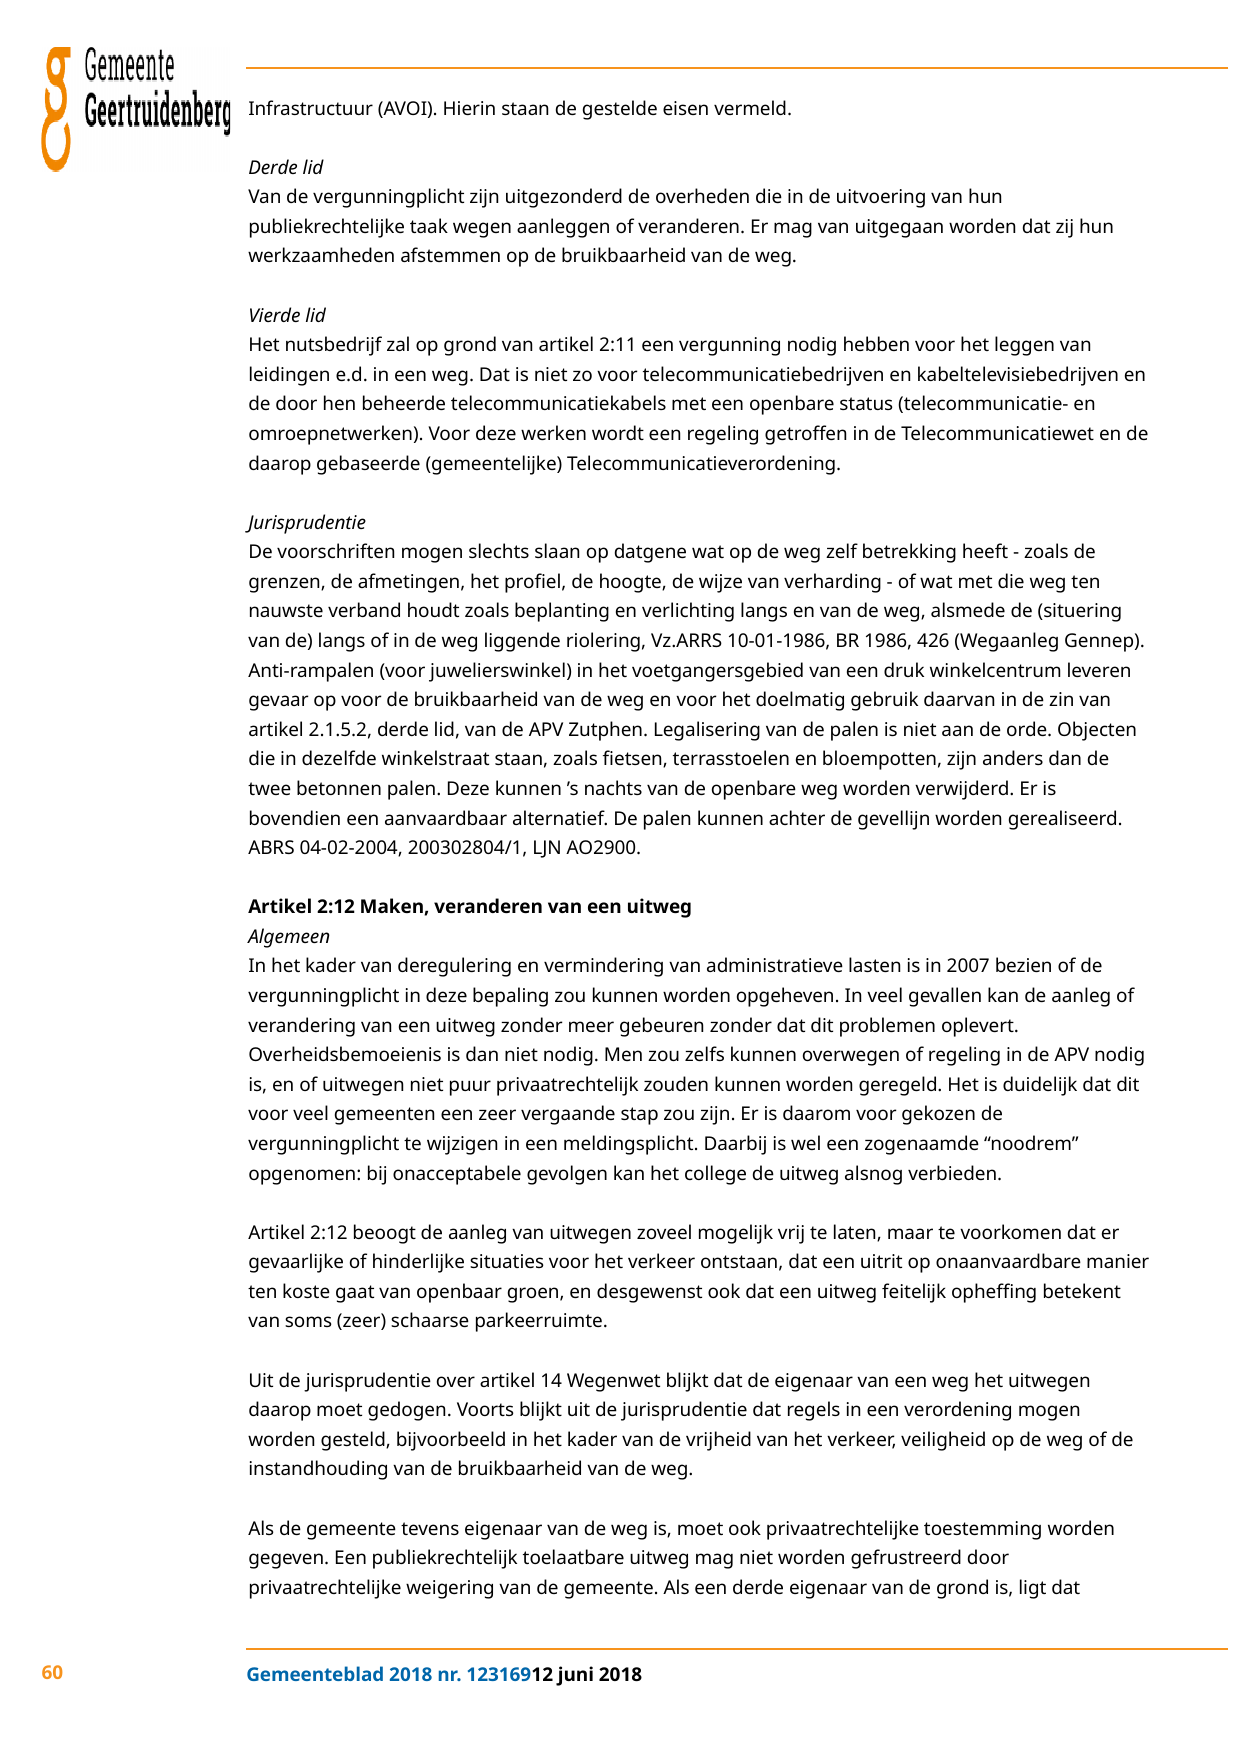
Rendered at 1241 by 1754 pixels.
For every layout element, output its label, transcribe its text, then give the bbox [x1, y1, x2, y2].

text Infrastructuur (AVOI). Hierin staan de gestelde eisen vermeld. [248, 95, 1152, 121]
text Vierde lid [248, 302, 1152, 328]
text Jurisprudentie [248, 509, 1152, 535]
text Artikel 2:12 beoogt de aanleg van uitwegen zoveel mogelijk vrij te laten, maar te voorkomen dat er gevaarlijke of hinderlijke situaties voor het verkeer ontstaan, dat een uitrit op onaanvaardbare manier ten koste gaat van openbaar groen, en desgewenst ook dat een uitweg feitelijk opheffing betekent van soms (zeer) schaarse parkeerruimte. [248, 1219, 1152, 1333]
picture [41, 47, 231, 172]
text De voorschriften mogen slechts slaan op datgene wat op de weg zelf betrekking heeft - zoals de grenzen, de afmetingen, het profiel, de hoogte, de wijze van verharding - of wat met die weg ten nauwste verband houdt zoals beplanting en verlichting langs en van de weg, alsmede de (situering van de) langs of in de weg liggende riolering, Vz.ARRS 10-01-1986, BR 1986, 426 (Wegaanleg Gennep). [248, 538, 1152, 653]
text Artikel 2:12 Maken, veranderen van een uitweg [248, 893, 1152, 919]
text Algemeen [248, 923, 1152, 949]
text Als de gemeente tevens eigenaar van de weg is, moet ook privaatrechtelijke toestemming worden gegeven. Een publiekrechtelijk toelaatbare uitweg mag niet worden gefrustreerd door privaatrechtelijke weigering van de gemeente. Als een derde eigenaar van de grond is, ligt dat [248, 1515, 1152, 1600]
text Van de vergunningplicht zijn uitgezonderd de overheden die in de uitvoering van hun publiekrechtelijke taak wegen aanleggen of veranderen. Er mag van uitgegaan worden dat zij hun werkzaamheden afstemmen op de bruikbaarheid van de weg. [248, 183, 1152, 268]
text Het nutsbedrijf zal op grond van artikel 2:11 een vergunning nodig hebben voor het leggen van leidingen e.d. in een weg. Dat is niet zo voor telecommunicatiebedrijven en kabeltelevisiebedrijven en de door hen beheerde telecommunicatiekabels met een openbare status (telecommunicatie- en omroepnetwerken). Voor deze werken wordt een regeling getroffen in de Telecommunicatiewet en de daarop gebaseerde (gemeentelijke) Telecommunicatieverordening. [248, 331, 1152, 476]
text Uit de jurisprudentie over artikel 14 Wegenwet blijkt dat de eigenaar van een weg het uitwegen daarop moet gedogen. Voorts blijkt uit de jurisprudentie dat regels in een verordening mogen worden gesteld, bijvoorbeeld in het kader van de vrijheid van het verkeer, veiligheid op de weg of de instandhouding van de bruikbaarheid van de weg. [248, 1367, 1152, 1481]
text Derde lid [248, 154, 1152, 180]
text Anti-rampalen (voor juwelierswinkel) in het voetgangersgebied van een druk winkelcentrum leveren gevaar op voor de bruikbaarheid van de weg en voor het doelmatig gebruik daarvan in de zin van artikel 2.1.5.2, derde lid, van de APV Zutphen. Legalisering van de palen is niet aan de orde. Objecten die in dezelfde winkelstraat staan, zoals fietsen, terrasstoelen en bloempotten, zijn anders dan de twee betonnen palen. Deze kunnen ’s nachts van de openbare weg worden verwijderd. Er is bovendien een aanvaardbaar alternatief. De palen kunnen achter de gevellijn worden gerealiseerd. ABRS 04-02-2004, 200302804/1, LJN AO2900. [248, 657, 1152, 860]
text In het kader van deregulering en vermindering van administratieve lasten is in 2007 bezien of de vergunningplicht in deze bepaling zou kunnen worden opgeheven. In veel gevallen kan de aanleg of verandering van een uitweg zonder meer gebeuren zonder dat dit problemen oplevert. Overheidsbemoeienis is dan niet nodig. Men zou zelfs kunnen overwegen of regeling in de APV nodig is, en of uitwegen niet puur privaatrechtelijk zouden kunnen worden geregeld. Het is duidelijk dat dit voor veel gemeenten een zeer vergaande stap zou zijn. Er is daarom voor gekozen de vergunningplicht te wijzigen in een meldingsplicht. Daarbij is wel een zogenaamde “noodrem” opgenomen: bij onacceptabele gevolgen kan het college de uitweg alsnog verbieden. [248, 953, 1152, 1186]
